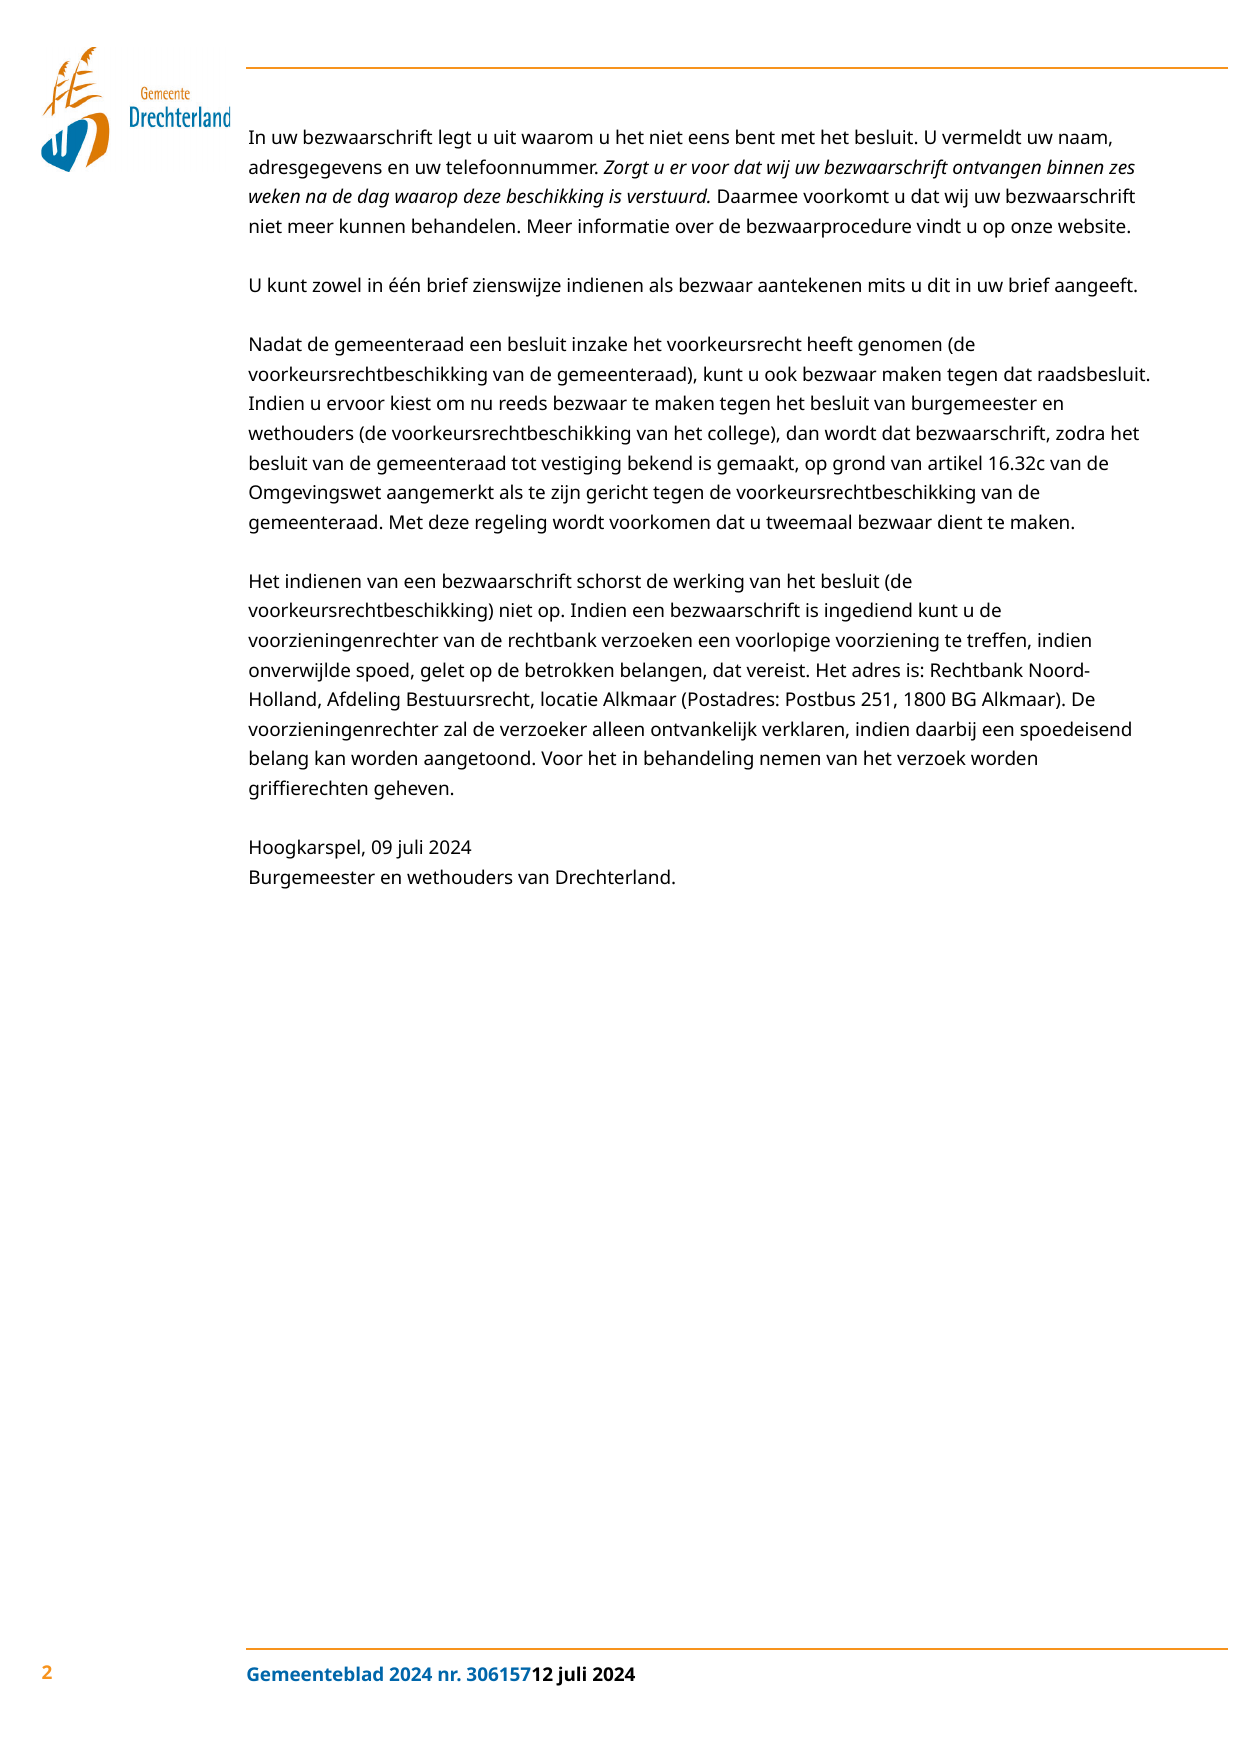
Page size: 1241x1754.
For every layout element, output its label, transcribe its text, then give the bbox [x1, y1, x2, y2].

text Het indienen van een bezwaarschrift schorst de werking van het besluit (de voorkeursrechtbeschikking) niet op. Indien een bezwaarschrift is ingediend kunt u de voorzieningenrechter van de rechtbank verzoeken een voorlopige voorziening te treffen, indien onverwijlde spoed, gelet op de betrokken belangen, dat vereist. Het adres is: Rechtbank Noord-Holland, Afdeling Bestuursrecht, locatie Alkmaar (Postadres: Postbus 251, 1800 BG Alkmaar). De voorzieningenrechter zal de verzoeker alleen ontvankelijk verklaren, indien daarbij een spoedeisend belang kan worden aangetoond. Voor het in behandeling nemen van het verzoek worden griffierechten geheven. [248, 568, 1152, 801]
picture [41, 47, 231, 172]
text In uw bezwaarschrift legt u uit waarom u het niet eens bent met het besluit. U vermeldt uw naam, adresgegevens en uw telefoonnummer. Zorgt u er voor dat wij uw bezwaarschrift ontvangen binnen zes weken na de dag waarop deze beschikking is verstuurd. Daarmee voorkomt u dat wij uw bezwaarschrift niet meer kunnen behandelen. Meer informatie over de bezwaarprocedure vindt u op onze website. [248, 124, 1152, 239]
text Nadat de gemeenteraad een besluit inzake het voorkeursrecht heeft genomen (de voorkeursrechtbeschikking van de gemeenteraad), kunt u ook bezwaar maken tegen dat raadsbesluit. Indien u ervoor kiest om nu reeds bezwaar te maken tegen het besluit van burgemeester en wethouders (de voorkeursrechtbeschikking van het college), dan wordt dat bezwaarschrift, zodra het besluit van de gemeenteraad tot vestiging bekend is gemaakt, op grond van artikel 16.32c van de Omgevingswet aangemerkt als te zijn gericht tegen de voorkeursrechtbeschikking van de gemeenteraad. Met deze regeling wordt voorkomen dat u tweemaal bezwaar dient te maken. [248, 331, 1152, 535]
text Hoogkarspel, 09 juli 2024 [248, 834, 1152, 860]
picture [41, 158, 64, 172]
text U kunt zowel in één brief zienswijze indienen als bezwaar aantekenen mits u dit in uw brief aangeeft. [248, 272, 1152, 298]
picture [226, 115, 231, 124]
text Burgemeester en wethouders van Drechterland. [248, 864, 1152, 890]
